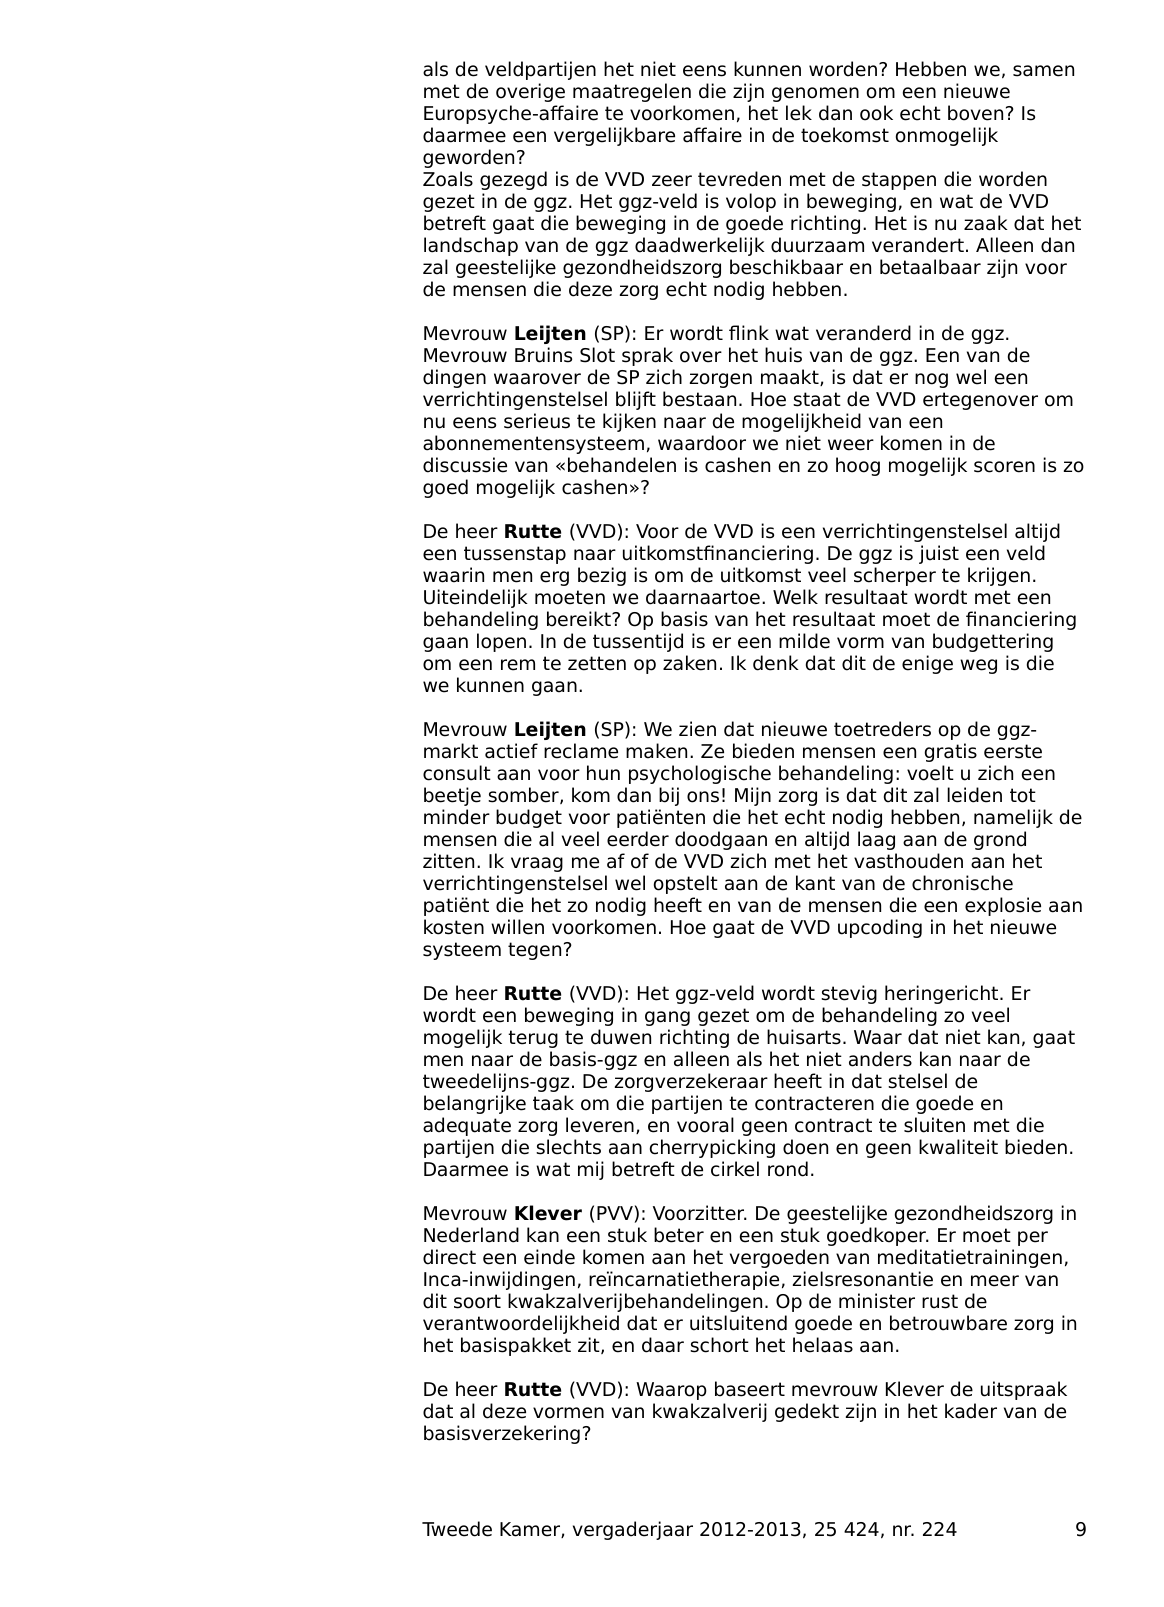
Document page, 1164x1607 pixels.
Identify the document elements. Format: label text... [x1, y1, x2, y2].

text Mevrouw Leijten (SP): We zien dat nieuwe toetreders op de ggz-markt actief reclame maken. Ze bieden mensen een gratis eerste consult aan voor hun psychologische behandeling: voelt u zich een beetje somber, kom dan bij ons! Mijn zorg is dat dit zal leiden tot minder budget voor patiënten die het echt nodig hebben, namelijk de mensen die al veel eerder doodgaan en altijd laag aan de grond zitten. Ik vraag me af of de VVD zich met het vasthouden aan het verrichtingenstelsel wel opstelt aan de kant van de chronische patiënt die het zo nodig heeft en van de mensen die een explosie aan kosten willen voorkomen. Hoe gaat de VVD upcoding in het nieuwe systeem tegen? [422, 719, 1087, 961]
text Zoals gezegd is de VVD zeer tevreden met de stappen die worden gezet in de ggz. Het ggz-veld is volop in beweging, en wat de VVD betreft gaat die beweging in de goede richting. Het is nu zaak dat het landschap van de ggz daadwerkelijk duurzaam verandert. Alleen dan zal geestelijke gezondheidszorg beschikbaar en betaalbaar zijn voor de mensen die deze zorg echt nodig hebben. [422, 169, 1087, 301]
text Mevrouw Klever (PVV): Voorzitter. De geestelijke gezondheidszorg in Nederland kan een stuk beter en een stuk goedkoper. Er moet per direct een einde komen aan het vergoeden van meditatietrainingen, Inca-inwijdingen, reïncarnatietherapie, zielsresonantie en meer van dit soort kwakzalverijbehandelingen. Op de minister rust de verantwoordelijkheid dat er uitsluitend goede en betrouwbare zorg in het basispakket zit, en daar schort het helaas aan. [422, 1203, 1087, 1357]
text Mevrouw Leijten (SP): Er wordt flink wat veranderd in de ggz. Mevrouw Bruins Slot sprak over het huis van de ggz. Een van de dingen waarover de SP zich zorgen maakt, is dat er nog wel een verrichtingenstelsel blijft bestaan. Hoe staat de VVD ertegenover om nu eens serieus te kijken naar de mogelijkheid van een abonnementensysteem, waardoor we niet weer komen in de discussie van «behandelen is cashen en zo hoog mogelijk scoren is zo goed mogelijk cashen»? [422, 323, 1087, 499]
text als de veldpartijen het niet eens kunnen worden? Hebben we, samen met de overige maatregelen die zijn genomen om een nieuwe Europsyche-affaire te voorkomen, het lek dan ook echt boven? Is daarmee een vergelijkbare affaire in de toekomst onmogelijk geworden? [422, 59, 1087, 169]
text De heer Rutte (VVD): Voor de VVD is een verrichtingenstelsel altijd een tussenstap naar uitkomstfinanciering. De ggz is juist een veld waarin men erg bezig is om de uitkomst veel scherper te krijgen. Uiteindelijk moeten we daarnaartoe. Welk resultaat wordt met een behandeling bereikt? Op basis van het resultaat moet de financiering gaan lopen. In de tussentijd is er een milde vorm van budgettering om een rem te zetten op zaken. Ik denk dat dit de enige weg is die we kunnen gaan. [422, 521, 1087, 697]
text De heer Rutte (VVD): Het ggz-veld wordt stevig heringericht. Er wordt een beweging in gang gezet om de behandeling zo veel mogelijk terug te duwen richting de huisarts. Waar dat niet kan, gaat men naar de basis-ggz en alleen als het niet anders kan naar de tweedelijns-ggz. De zorgverzekeraar heeft in dat stelsel de belangrijke taak om die partijen te contracteren die goede en adequate zorg leveren, en vooral geen contract te sluiten met die partijen die slechts aan cherrypicking doen en geen kwaliteit bieden. Daarmee is wat mij betreft de cirkel rond. [422, 983, 1087, 1181]
text De heer Rutte (VVD): Waarop baseert mevrouw Klever de uitspraak dat al deze vormen van kwakzalverij gedekt zijn in het kader van de basisverzekering? [422, 1379, 1087, 1445]
